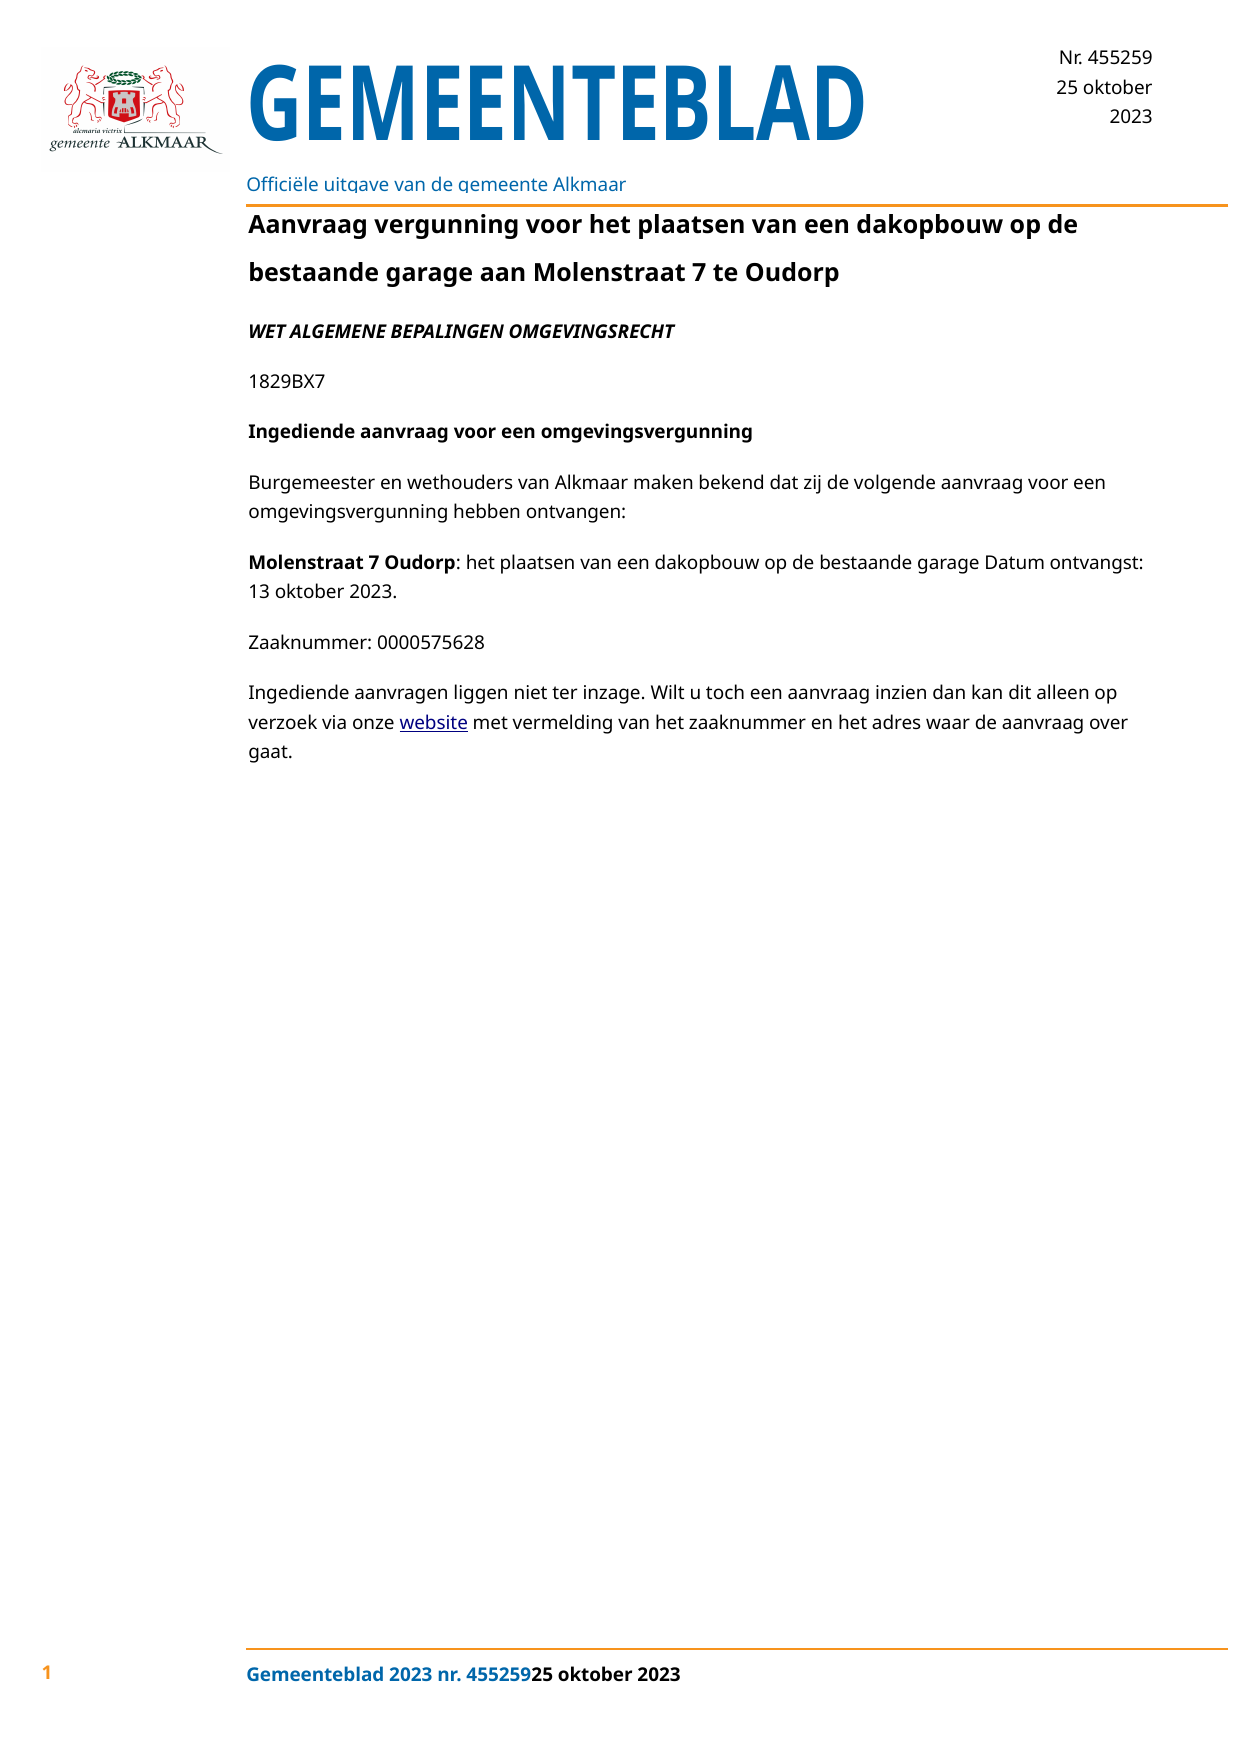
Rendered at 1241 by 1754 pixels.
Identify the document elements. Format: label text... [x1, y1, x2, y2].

text Molenstraat 7 Oudorp: het plaatsen van een dakopbouw op de bestaande garage Datum ontvangst: 13 oktober 2023. [248, 549, 1152, 604]
text Ingediende aanvraag voor een omgevingsvergunning [248, 419, 1152, 444]
text 1829BX7 [248, 368, 1152, 394]
text Aanvraag vergunning voor het plaatsen van een dakopbouw op de bestaande garage aan Molenstraat 7 te Oudorp [248, 207, 1152, 288]
text WET ALGEMENE BEPALINGEN OMGEVINGSRECHT [248, 318, 1152, 344]
text Ingediende aanvragen liggen niet ter inzage. Wilt u toch een aanvraag inzien dan kan dit alleen op verzoek via onze website met vermelding van het zaaknummer en het adres waar de aanvraag over gaat. [248, 679, 1152, 764]
text Zaaknummer: 0000575628 [248, 629, 1152, 655]
text Burgemeester en wethouders van Alkmaar maken bekend dat zij de volgende aanvraag voor een omgevingsvergunning hebben ontvangen: [248, 469, 1152, 524]
picture [41, 47, 231, 172]
